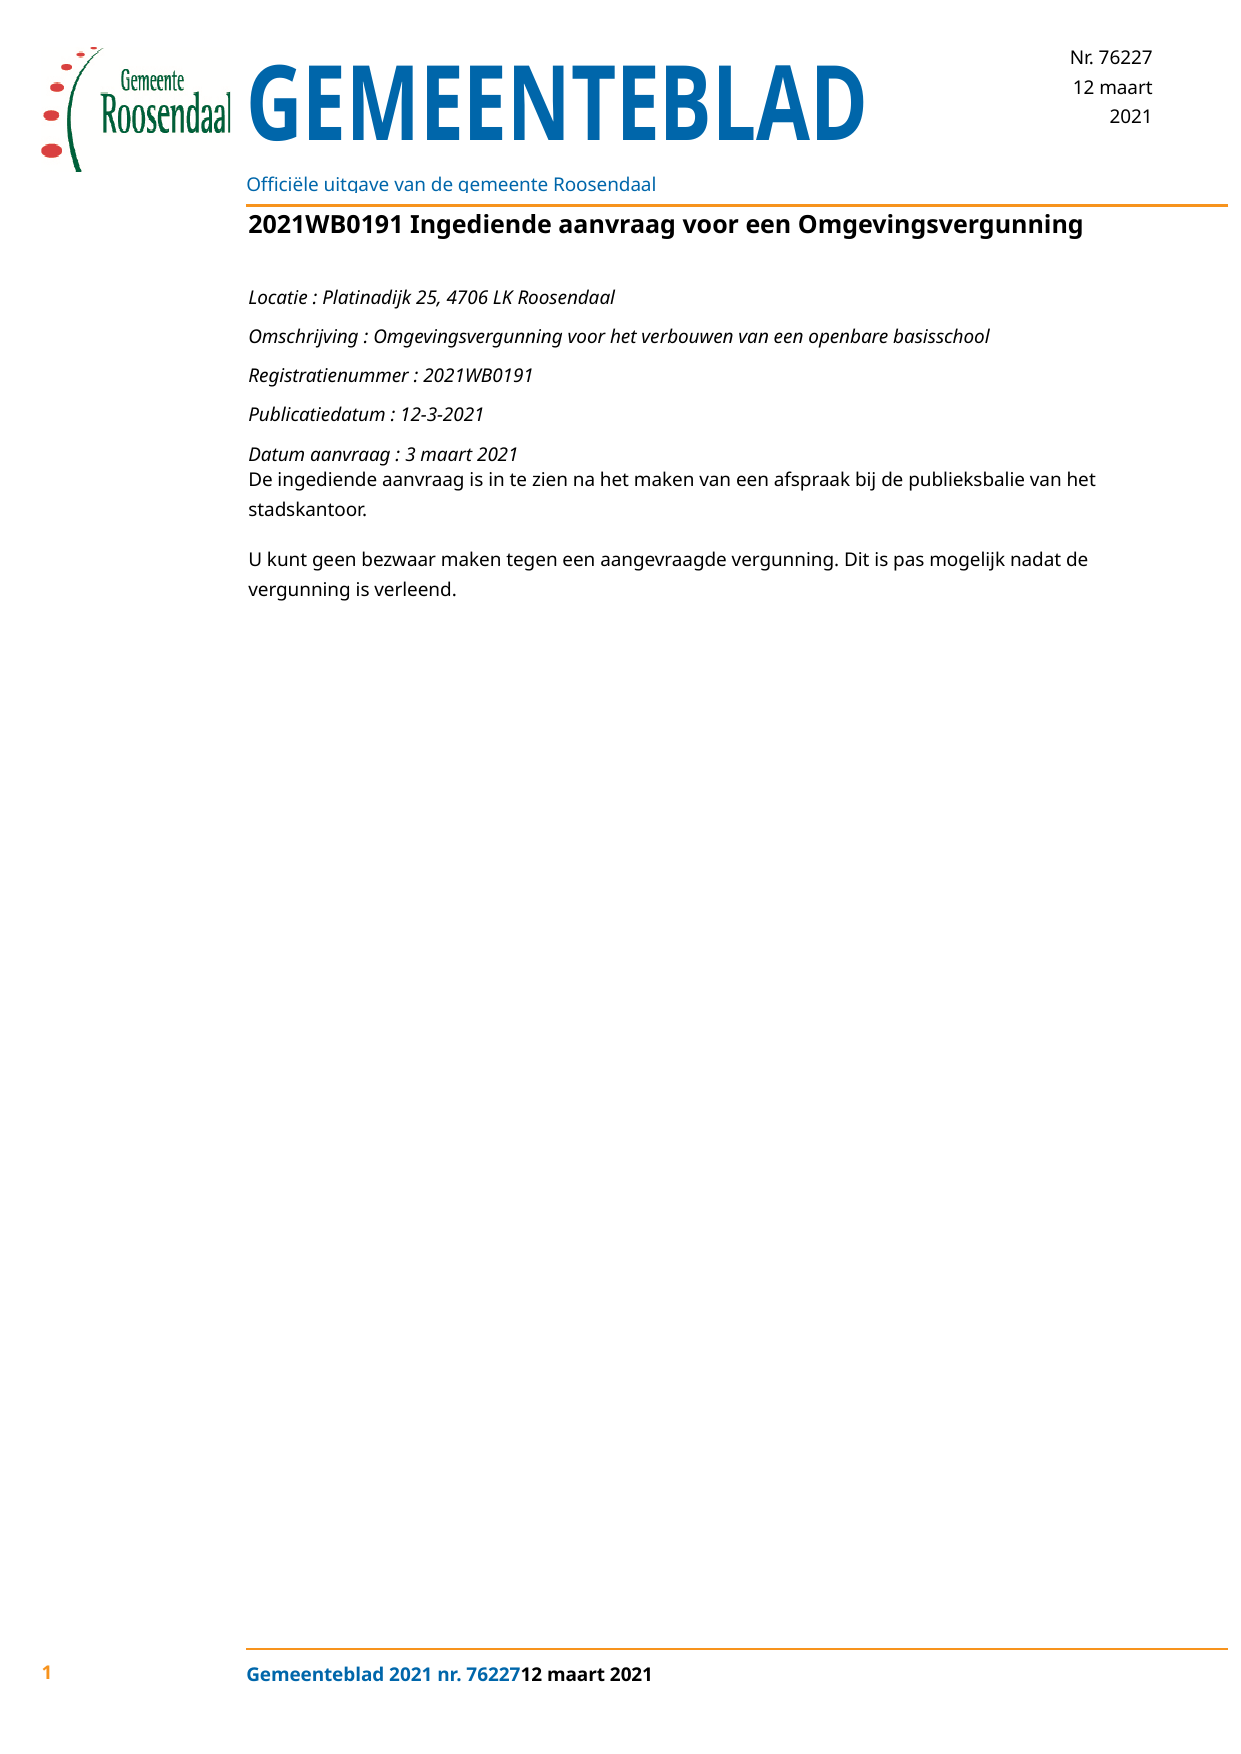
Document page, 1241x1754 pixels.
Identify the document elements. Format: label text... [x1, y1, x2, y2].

text Registratienummer : 2021WB0191 [248, 362, 1152, 388]
text Publicatiedatum : 12-3-2021 [248, 402, 1152, 427]
text Locatie : Platinadijk 25, 4706 LK Roosendaal [248, 284, 1152, 309]
text De ingediende aanvraag is in te zien na het maken van een afspraak bij de publieksbalie van het stadskantoor. [248, 467, 1152, 522]
text U kunt geen bezwaar maken tegen een aangevraagde vergunning. Dit is pas mogelijk nadat de vergunning is verleend. [248, 547, 1152, 602]
text 2021WB0191 Ingediende aanvraag voor een Omgevingsvergunning [248, 207, 1152, 241]
text Datum aanvraag : 3 maart 2021 [248, 441, 1152, 467]
picture [41, 47, 231, 172]
text Omschrijving : Omgevingsvergunning voor het verbouwen van een openbare basisschool [248, 323, 1152, 349]
